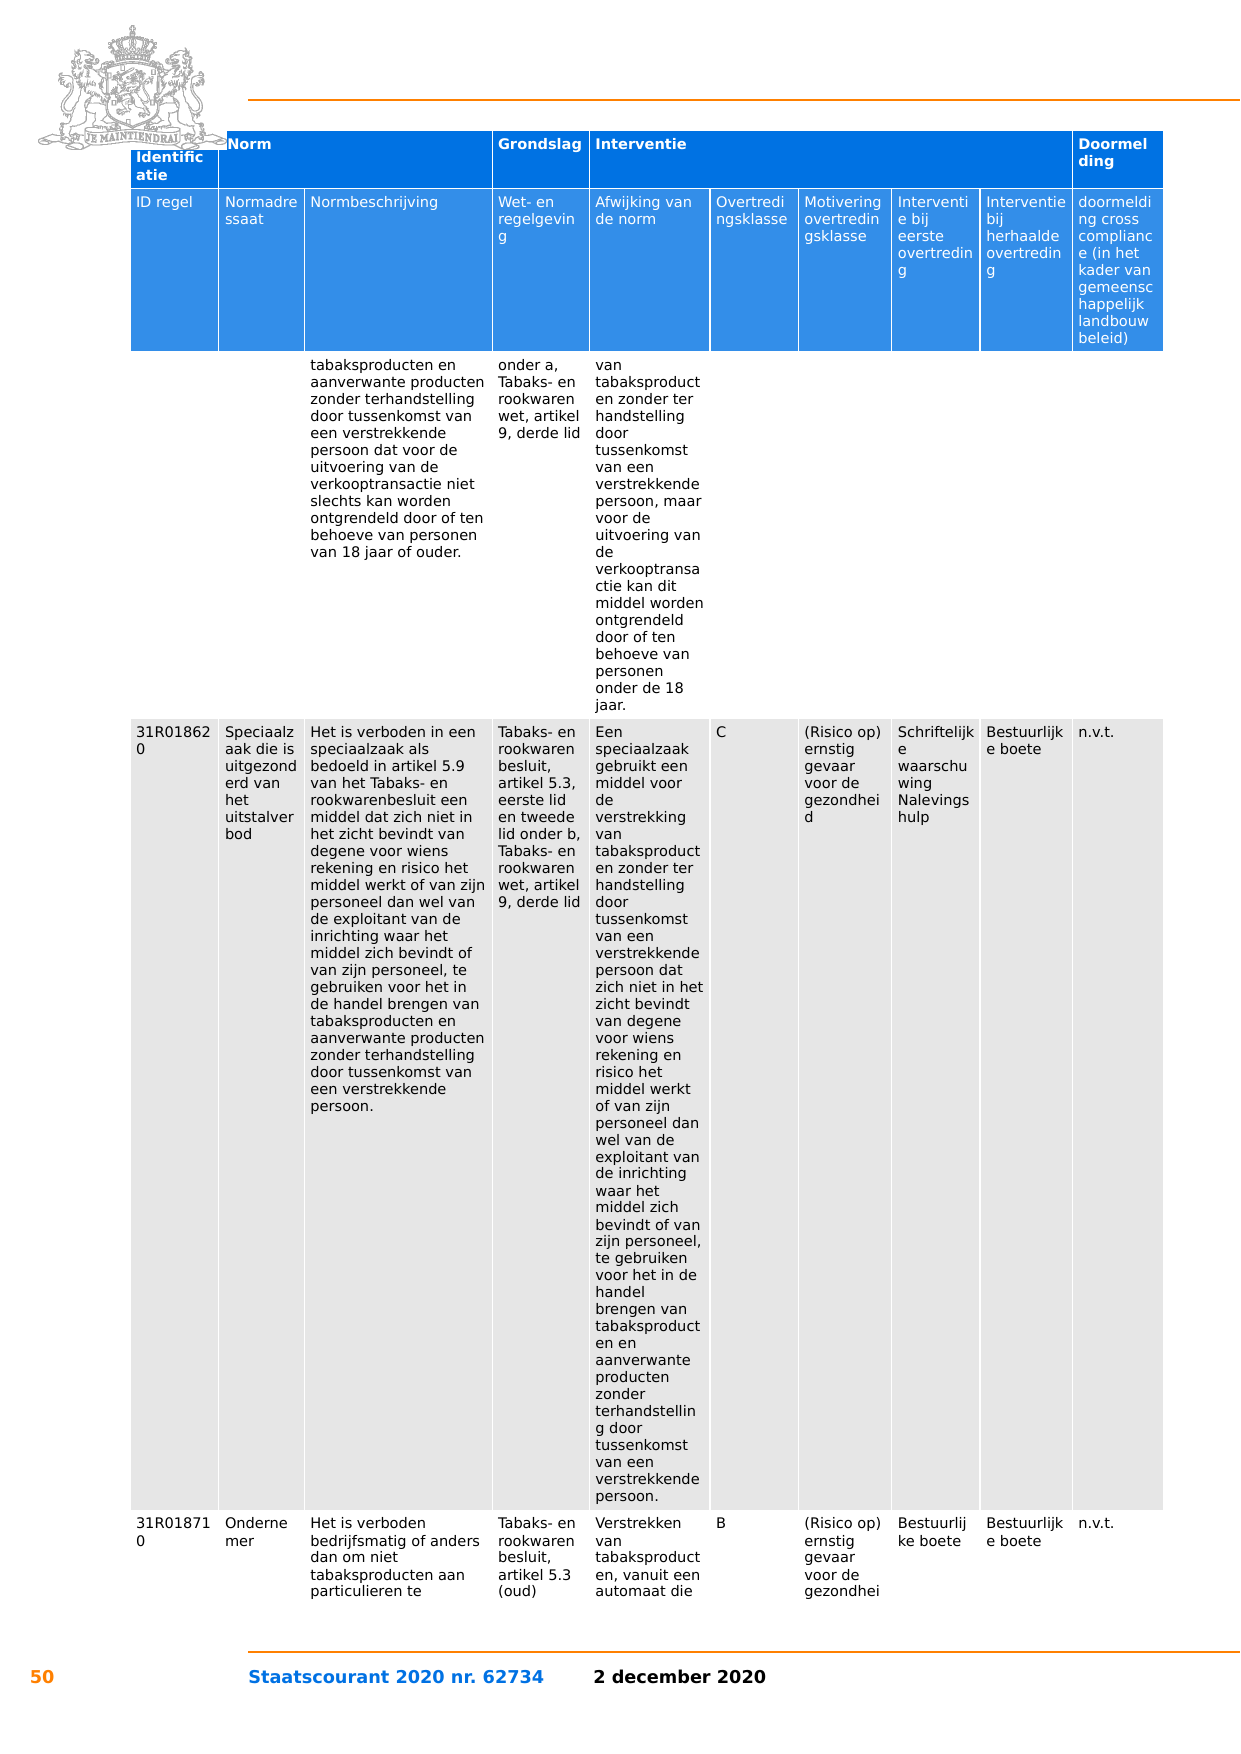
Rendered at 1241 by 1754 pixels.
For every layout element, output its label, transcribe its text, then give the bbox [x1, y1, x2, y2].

table_cell (Risico op) ernstig gevaar voor de gezondhei [799, 1511, 891, 1605]
table_cell ID regel [131, 189, 218, 351]
table_header Grondslag [493, 131, 589, 188]
table_header Identificatie [131, 150, 218, 188]
table_cell Bestuurlijke boete [892, 1511, 979, 1605]
table_cell Afwijking van de norm [590, 189, 709, 351]
table_cell n.v.t. [1073, 1511, 1163, 1605]
table_cell Ondernemer [219, 1511, 304, 1605]
table_cell Speciaalzaak die is uitgezonderd van het uitstalverbod [219, 719, 304, 1510]
table_cell [981, 352, 1072, 718]
table_cell Tabaks- en rookwarenbesluit, artikel 5.3 (oud) [493, 1511, 589, 1605]
table_cell doormelding cross compliance (in het kader van gemeenschappelijk landbouwbeleid) [1073, 189, 1163, 351]
table_cell tabaksproducten en aanverwante producten zonder terhandstelling door tussenkomst van een verstrekkende persoon dat voor de uitvoering van de verkooptransactie niet slechts kan worden ontgrendeld door of ten behoeve van personen van 18 jaar of ouder. [305, 352, 492, 718]
table_cell B [711, 1511, 798, 1605]
table_cell [131, 352, 218, 718]
table_cell Schriftelijke waarschuwing Nalevingshulp [892, 719, 979, 1510]
table_cell Bestuurlijke boete [981, 719, 1072, 1510]
table_cell C [711, 719, 798, 1510]
table_cell 31R018620 [131, 719, 218, 1510]
table_cell Het is verboden in een speciaalzaak als bedoeld in artikel 5.9 van het Tabaks- en rookwarenbesluit een middel dat zich niet in het zicht bevindt van degene voor wiens rekening en risico het middel werkt of van zijn personeel dan wel van de exploitant van de inrichting waar het middel zich bevindt of van zijn personeel, te gebruiken voor het in de handel brengen van tabaksproducten en aanverwante producten zonder terhandstelling door tussenkomst van een verstrekkende persoon. [305, 719, 492, 1510]
table_header Doormelding [1073, 131, 1163, 188]
table_cell [711, 352, 798, 718]
table_cell Tabaks- en rookwarenbesluit, artikel 5.3, eerste lid en tweede lid onder b, Tabaks- en rookwarenwet, artikel 9, derde lid [493, 719, 589, 1510]
table_cell (Risico op) ernstig gevaar voor de gezondheid [799, 719, 891, 1510]
table_cell [219, 352, 304, 718]
picture [38, 25, 227, 150]
table_cell Interventie bij herhaalde overtreding [981, 189, 1072, 351]
table_cell Wet- en regelgeving [493, 189, 589, 351]
table_cell Interventie bij eerste overtreding [892, 189, 979, 351]
table_cell n.v.t. [1073, 719, 1163, 1510]
table_header Norm [219, 131, 492, 188]
table_cell Normbeschrijving [305, 189, 492, 351]
table_cell Verstrekken van tabaksproducten, vanuit een automaat die [590, 1511, 709, 1605]
table_cell Motivering overtredingsklasse [799, 189, 891, 351]
table_cell 31R018710 [131, 1511, 218, 1605]
table_cell van tabaksproducten zonder ter handstelling door tussenkomst van een verstrekkende persoon, maar voor de uitvoering van de verkooptransactie kan dit middel worden ontgrendeld door of ten behoeve van personen onder de 18 jaar. [590, 352, 709, 718]
table_cell [799, 352, 891, 718]
table_cell Het is verboden bedrijfsmatig of anders dan om niet tabaksproducten aan particulieren te [305, 1511, 492, 1605]
table_cell [1073, 352, 1163, 718]
table_cell Overtredingsklasse [711, 189, 798, 351]
table_cell [892, 352, 979, 718]
table_header Interventie [590, 131, 1072, 188]
table_cell Normadressaat [219, 189, 304, 351]
table_cell Bestuurlijke boete [981, 1511, 1072, 1605]
table_cell Een speciaalzaak gebruikt een middel voor de verstrekking van tabaksproducten zonder ter handstelling door tussenkomst van een verstrekkende persoon dat zich niet in het zicht bevindt van degene voor wiens rekening en risico het middel werkt of van zijn personeel dan wel van de exploitant van de inrichting waar het middel zich bevindt of van zijn personeel, te gebruiken voor het in de handel brengen van tabaksproducten en aanverwante producten zonder terhandstelling door tussenkomst van een verstrekkende persoon. [590, 719, 709, 1510]
table_cell onder a, Tabaks- en rookwarenwet, artikel 9, derde lid [493, 352, 589, 718]
